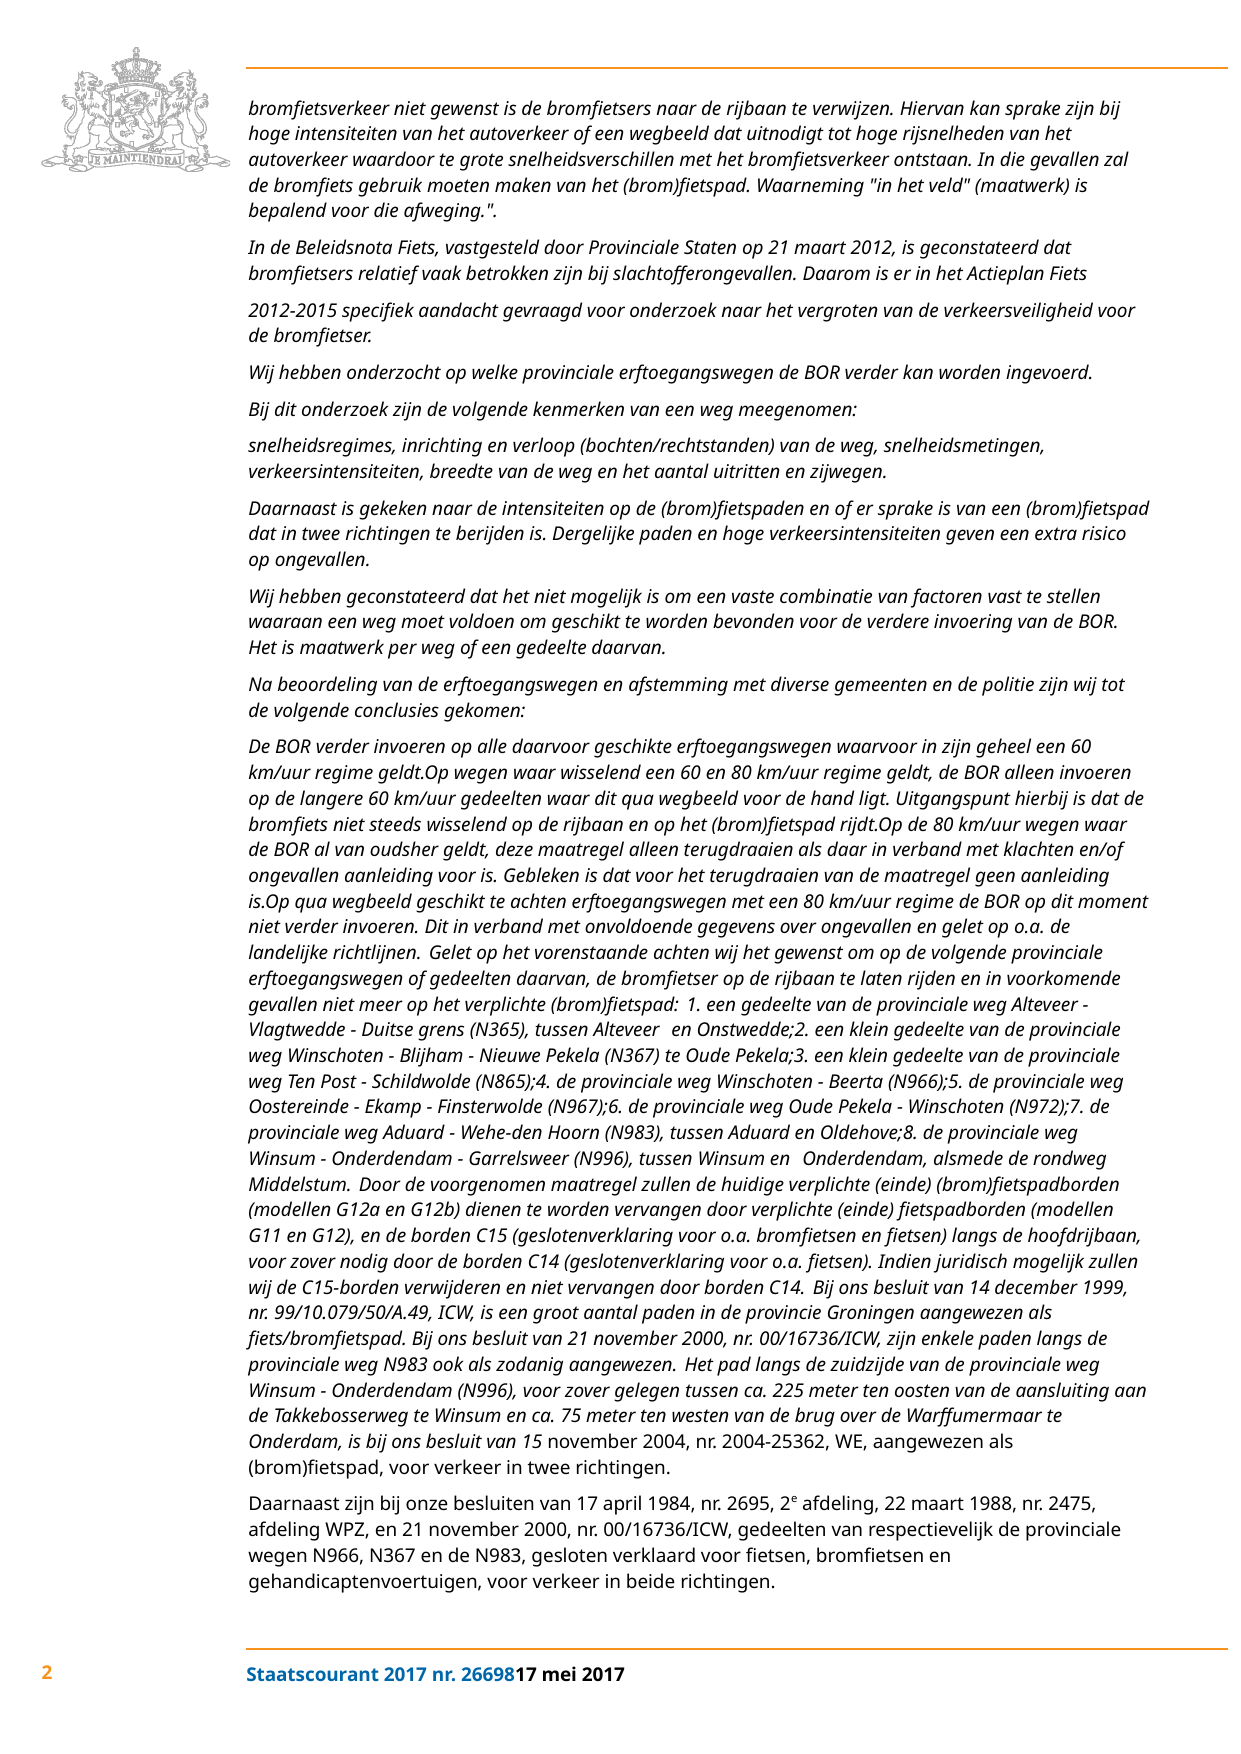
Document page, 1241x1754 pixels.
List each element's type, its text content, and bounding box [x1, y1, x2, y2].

text bromfietsverkeer niet gewenst is de bromfietsers naar de rijbaan te verwijzen. Hiervan kan sprake zijn bij hoge intensiteiten van het autoverkeer of een wegbeeld dat uitnodigt tot hoge rijsnelheden van het autoverkeer waardoor te grote snelheidsverschillen met het bromfietsverkeer ontstaan. In die gevallen zal de bromfiets gebruik moeten maken van het (brom)fietspad. Waarneming "in het veld" (maatwerk) is bepalend voor die afweging.". [248, 95, 1152, 223]
text Wij hebben onderzocht op welke provinciale erftoegangswegen de BOR verder kan worden ingevoerd. [248, 359, 1152, 385]
text Na beoordeling van de erftoegangswegen en afstemming met diverse gemeenten en de politie zijn wij tot de volgende conclusies gekomen: [248, 671, 1152, 723]
text 2012-2015 specifiek aandacht gevraagd voor onderzoek naar het vergroten van de verkeersveiligheid voor de bromfietser. [248, 297, 1152, 348]
text snelheidsregimes, inrichting en verloop (bochten/rechtstanden) van de weg, snelheidsmetingen, verkeersintensiteiten, breedte van de weg en het aantal uitritten en zijwegen. [248, 432, 1152, 484]
text Daarnaast zijn bij onze besluiten van 17 april 1984, nr. 2695, 2e afdeling, 22 maart 1988, nr. 2475, afdeling WPZ, en 21 november 2000, nr. 00/16736/ICW, gedeelten van respectievelijk de provinciale wegen N966, N367 en de N983, gesloten verklaard voor fietsen, bromfietsen en gehandicaptenvoertuigen, voor verkeer in beide richtingen. [248, 1491, 1152, 1593]
text De BOR verder invoeren op alle daarvoor geschikte erftoegangswegen waarvoor in zijn geheel een 60 km/uur regime geldt.Op wegen waar wisselend een 60 en 80 km/uur regime geldt, de BOR alleen invoeren op de langere 60 km/uur gedeelten waar dit qua wegbeeld voor de hand ligt. Uitgangspunt hierbij is dat de bromfiets niet steeds wisselend op de rijbaan en op het (brom)fietspad rijdt.Op de 80 km/uur wegen waar de BOR al van oudsher geldt, deze maatregel alleen terugdraaien als daar in verband met klachten en/of ongevallen aanleiding voor is. Gebleken is dat voor het terugdraaien van de maatregel geen aanleiding is.Op qua wegbeeld geschikt te achten erftoegangswegen met een 80 km/uur regime de BOR op dit moment niet verder invoeren. Dit in verband met onvoldoende gegevens over ongevallen en gelet op o.a. de landelijke richtlijnen. Gelet op het vorenstaande achten wij het gewenst om op de volgende provinciale erftoegangswegen of gedeelten daarvan, de bromfietser op de rijbaan te laten rijden en in voorkomende gevallen niet meer op het verplichte (brom)fietspad: 1. een gedeelte van de provinciale weg Alteveer - Vlagtwedde - Duitse grens (N365), tussen Alteveer en Onstwedde;2. een klein gedeelte van de provinciale weg Winschoten - Blijham - Nieuwe Pekela (N367) te Oude Pekela;3. een klein gedeelte van de provinciale weg Ten Post - Schildwolde (N865);4. de provinciale weg Winschoten - Beerta (N966);5. de provinciale weg Oostereinde - Ekamp - Finsterwolde (N967);6. de provinciale weg Oude Pekela - Winschoten (N972);7. de provinciale weg Aduard - Wehe-den Hoorn (N983), tussen Aduard en Oldehove;8. de provinciale weg Winsum - Onderdendam - Garrelsweer (N996), tussen Winsum en Onderdendam, alsmede de rondweg Middelstum. Door de voorgenomen maatregel zullen de huidige verplichte (einde) (brom)fietspadborden (modellen G12a en G12b) dienen te worden vervangen door verplichte (einde) fietspadborden (modellen G11 en G12), en de borden C15 (geslotenverklaring voor o.a. bromfietsen en fietsen) langs de hoofdrijbaan, voor zover nodig door de borden C14 (geslotenverklaring voor o.a. fietsen). Indien juridisch mogelijk zullen wij de C15-borden verwijderen en niet vervangen door borden C14. Bij ons besluit van 14 december 1999, nr. 99/10.079/50/A.49, ICW, is een groot aantal paden in de provincie Groningen aangewezen als fiets/bromfietspad. Bij ons besluit van 21 november 2000, nr. 00/16736/ICW, zijn enkele paden langs de provinciale weg N983 ook als zodanig aangewezen. Het pad langs de zuidzijde van de provinciale weg Winsum - Onderdendam (N996), voor zover gelegen tussen ca. 225 meter ten oosten van de aansluiting aan de Takkebosserweg te Winsum en ca. 75 meter ten westen van de brug over de Warffumermaar te Onderdam, is bij ons besluit van 15 november 2004, nr. 2004-25362, WE, aangewezen als (brom)fietspad, voor verkeer in twee richtingen. [248, 733, 1152, 1480]
text In de Beleidsnota Fiets, vastgesteld door Provinciale Staten op 21 maart 2012, is geconstateerd dat bromfietsers relatief vaak betrokken zijn bij slachtofferongevallen. Daarom is er in het Actieplan Fiets [248, 234, 1152, 286]
text Daarnaast is gekeken naar de intensiteiten op de (brom)fietspaden en of er sprake is van een (brom)fietspad dat in twee richtingen te berijden is. Dergelijke paden en hoge verkeersintensiteiten geven een extra risico op ongevallen. [248, 495, 1152, 572]
text Bij dit onderzoek zijn de volgende kenmerken van een weg meegenomen: [248, 396, 1152, 422]
text Wij hebben geconstateerd dat het niet mogelijk is om een vaste combinatie van factoren vast te stellen waaraan een weg moet voldoen om geschikt te worden bevonden voor de verdere invoering van de BOR. Het is maatwerk per weg of een gedeelte daarvan. [248, 583, 1152, 660]
picture [41, 47, 231, 172]
